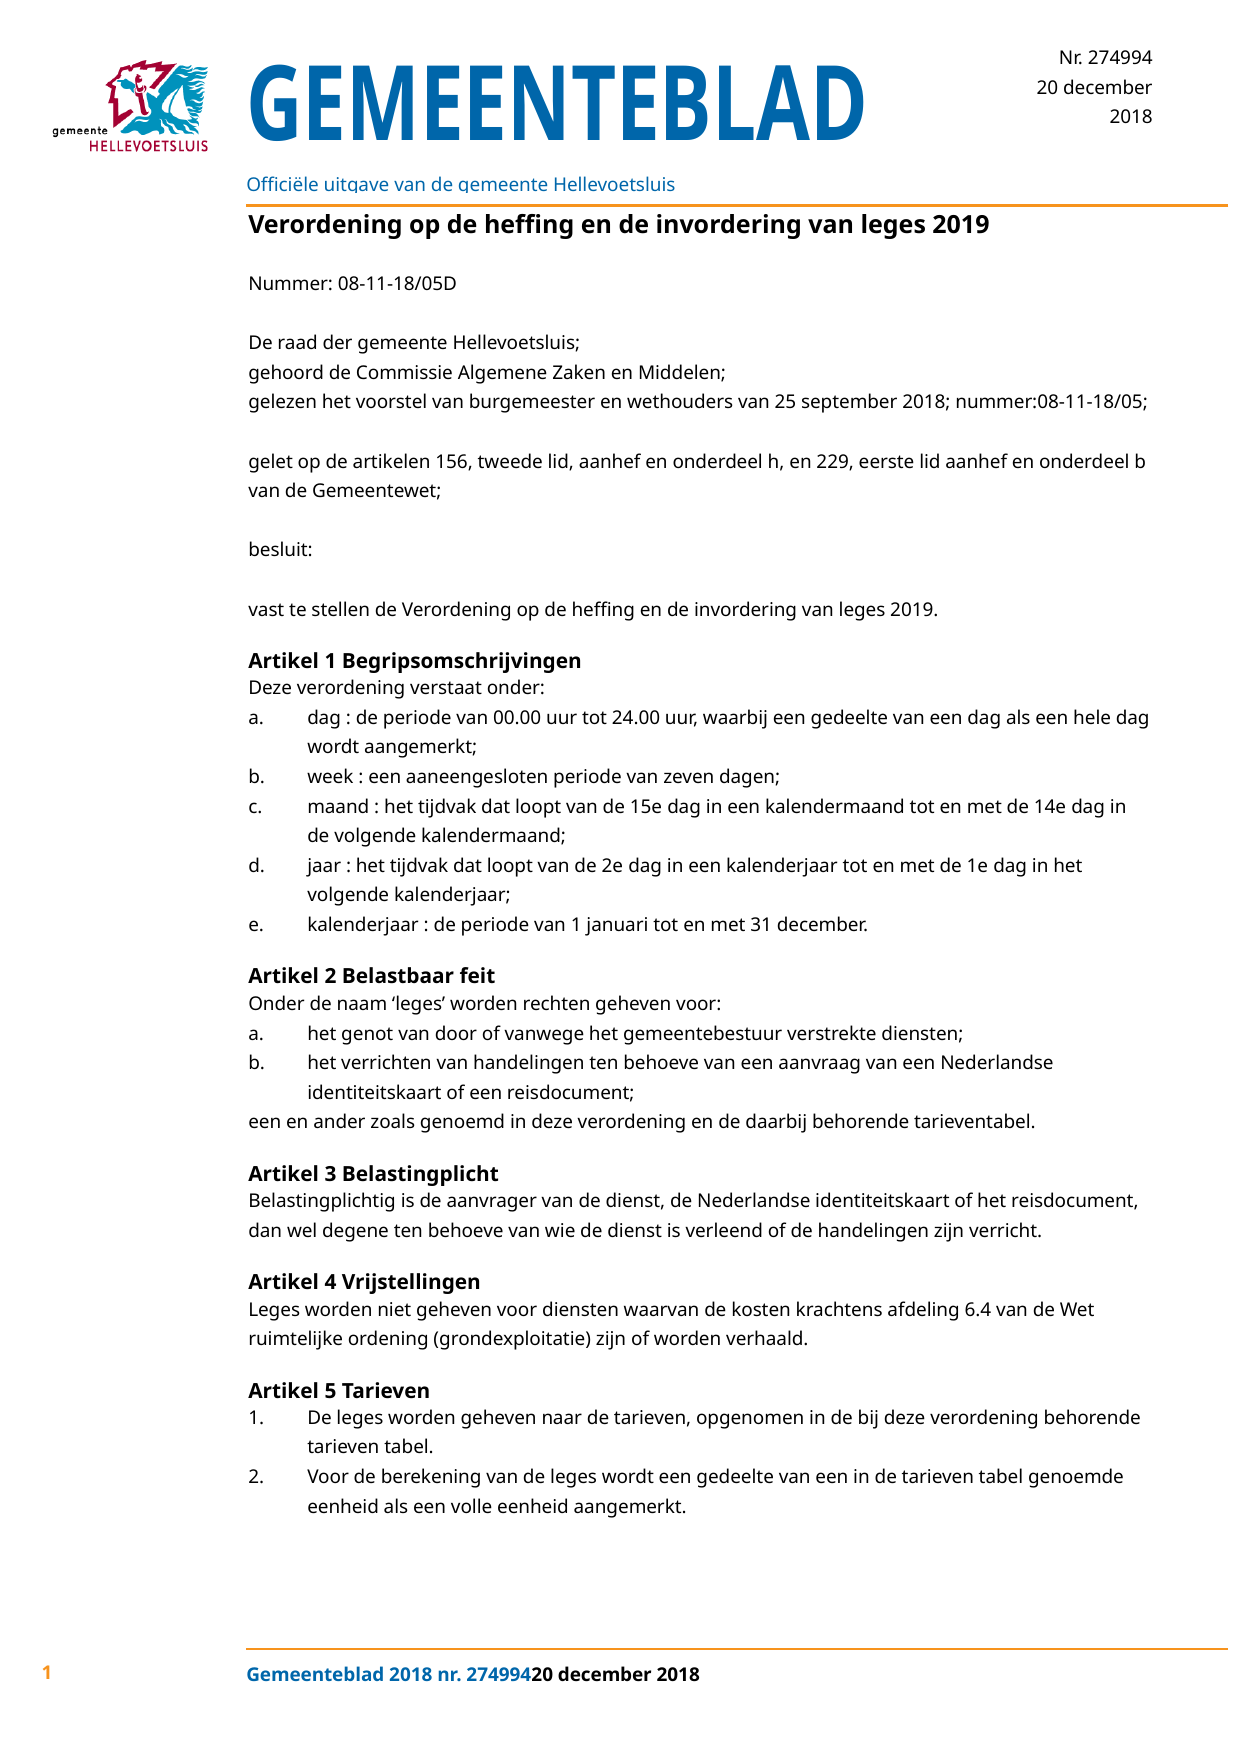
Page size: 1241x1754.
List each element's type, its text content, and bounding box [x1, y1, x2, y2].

list De leges worden geheven naar de tarieven, opgenomen in de bij deze verordening behorende tarieven tabel. [248, 1404, 1152, 1459]
text Leges worden niet geheven voor diensten waarvan de kosten krachtens afdeling 6.4 van de Wet ruimtelijke ordening (grondexploitatie) zijn of worden verhaald. [248, 1296, 1152, 1351]
text Artikel 2 Belastbaar feit [248, 962, 1152, 990]
list Voor de berekening van de leges wordt een gedeelte van een in de tarieven tabel genoemde eenheid als een volle eenheid aangemerkt. [248, 1463, 1152, 1519]
picture [41, 47, 231, 172]
text Belastingplichtig is de aanvrager van de dienst, de Nederlandse identiteitskaart of het reisdocument, dan wel degene ten behoeve van wie de dienst is verleend of de handelingen zijn verricht. [248, 1187, 1152, 1243]
list jaar : het tijdvak dat loopt van de 2e dag in een kalenderjaar tot en met de 1e dag in het volgende kalenderjaar; [248, 852, 1152, 907]
list kalenderjaar : de periode van 1 januari tot en met 31 december. [248, 911, 1152, 937]
list het genot van door of vanwege het gemeentebestuur verstrekte diensten; [248, 1020, 1152, 1045]
text Deze verordening verstaat onder: [248, 674, 1152, 700]
text Artikel 3 Belastingplicht [248, 1159, 1152, 1187]
text De raad der gemeente Hellevoetsluis; [248, 329, 1152, 355]
list week : een aaneengesloten periode van zeven dagen; [248, 763, 1152, 789]
text gehoord de Commissie Algemene Zaken en Middelen; [248, 359, 1152, 385]
text gelet op de artikelen 156, tweede lid, aanhef en onderdeel h, en 229, eerste lid aanhef en onderdeel b van de Gemeentewet; [248, 448, 1152, 503]
text Onder de naam ‘leges’ worden rechten geheven voor: [248, 990, 1152, 1016]
text Verordening op de heffing en de invordering van leges 2019 [248, 207, 1152, 241]
text Nummer: 08-11-18/05D [248, 270, 1152, 296]
text gelezen het voorstel van burgemeester en wethouders van 25 september 2018; nummer:08-11-18/05; [248, 389, 1152, 414]
list dag : de periode van 00.00 uur tot 24.00 uur, waarbij een gedeelte van een dag als een hele dag wordt aangemerkt; [248, 704, 1152, 759]
list het verrichten van handelingen ten behoeve van een aanvraag van een Nederlandse identiteitskaart of een reisdocument; [248, 1049, 1152, 1104]
text besluit: [248, 537, 1152, 562]
text vast te stellen de Verordening op de heffing en de invordering van leges 2019. [248, 596, 1152, 621]
text een en ander zoals genoemd in deze verordening en de daarbij behorende tarieventabel. [248, 1108, 1152, 1134]
text Artikel 4 Vrijstellingen [248, 1267, 1152, 1296]
list maand : het tijdvak dat loopt van de 15e dag in een kalendermaand tot en met de 14e dag in de volgende kalendermaand; [248, 793, 1152, 848]
text Artikel 5 Tarieven [248, 1376, 1152, 1404]
text Artikel 1 Begripsomschrijvingen [248, 646, 1152, 674]
